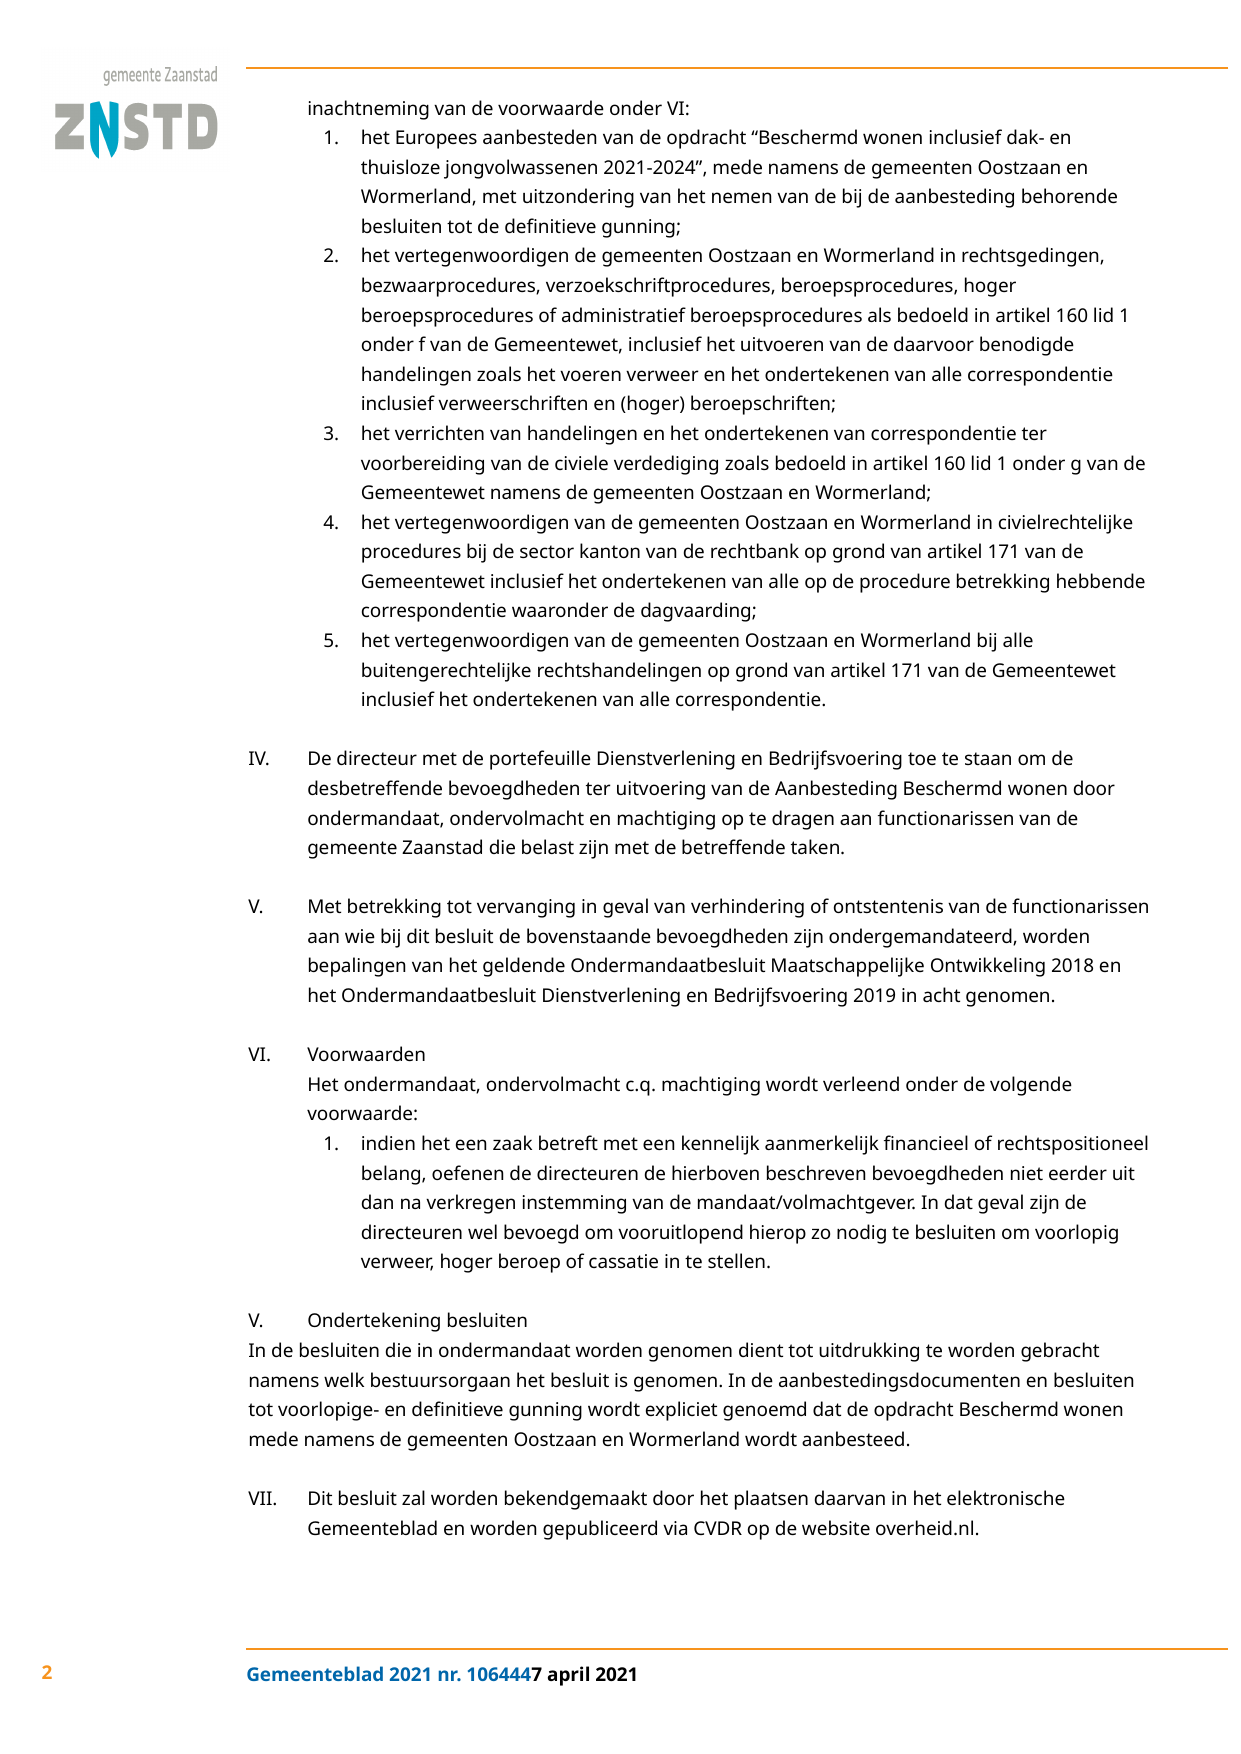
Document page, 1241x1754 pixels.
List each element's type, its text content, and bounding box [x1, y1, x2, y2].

list het verrichten van handelingen en het ondertekenen van correspondentie ter voorbereiding van de civiele verdediging zoals bedoeld in artikel 160 lid 1 onder g van de Gemeentewet namens de gemeenten Oostzaan en Wormerland; [323, 420, 1152, 505]
list het vertegenwoordigen van de gemeenten Oostzaan en Wormerland in civielrechtelijke procedures bij de sector kanton van de rechtbank op grond van artikel 171 van de Gemeentewet inclusief het ondertekenen van alle op de procedure betrekking hebbende correspondentie waaronder de dagvaarding; [323, 509, 1152, 623]
picture [41, 47, 231, 172]
list De directeur met de portefeuille Dienstverlening en Bedrijfsvoering toe te staan om de desbetreffende bevoegdheden ter uitvoering van de Aanbesteding Beschermd wonen door ondermandaat, ondervolmacht en machtiging op te dragen aan functionarissen van de gemeente Zaanstad die belast zijn met de betreffende taken. [248, 746, 1152, 860]
list inachtneming van de voorwaarde onder VI: [248, 95, 1152, 121]
list Het ondermandaat, ondervolmacht c.q. machtiging wordt verleend onder de volgende voorwaarde: [248, 1071, 1152, 1126]
list Ondertekening besluiten [248, 1308, 1152, 1333]
list Voorwaarden [248, 1041, 1152, 1067]
list Met betrekking tot vervanging in geval van verhindering of ontstentenis van de functionarissen aan wie bij dit besluit de bovenstaande bevoegdheden zijn ondergemandateerd, worden bepalingen van het geldende Ondermandaatbesluit Maatschappelijke Ontwikkeling 2018 en het Ondermandaatbesluit Dienstverlening en Bedrijfsvoering 2019 in acht genomen. [248, 893, 1152, 1008]
list het vertegenwoordigen van de gemeenten Oostzaan en Wormerland bij alle buitengerechtelijke rechtshandelingen op grond van artikel 171 van de Gemeentewet inclusief het ondertekenen van alle correspondentie. [323, 627, 1152, 712]
list het vertegenwoordigen de gemeenten Oostzaan en Wormerland in rechtsgedingen, bezwaarprocedures, verzoekschriftprocedures, beroepsprocedures, hoger beroepsprocedures of administratief beroepsprocedures als bedoeld in artikel 160 lid 1 onder f van de Gemeentewet, inclusief het uitvoeren van de daarvoor benodigde handelingen zoals het voeren verweer en het ondertekenen van alle correspondentie inclusief verweerschriften en (hoger) beroepschriften; [323, 243, 1152, 416]
list het Europees aanbesteden van de opdracht “Beschermd wonen inclusief dak- en thuisloze jongvolwassenen 2021-2024”, mede namens de gemeenten Oostzaan en Wormerland, met uitzondering van het nemen van de bij de aanbesteding behorende besluiten tot de definitieve gunning; [323, 124, 1152, 239]
list indien het een zaak betreft met een kennelijk aanmerkelijk financieel of rechtspositioneel belang, oefenen de directeuren de hierboven beschreven bevoegdheden niet eerder uit dan na verkregen instemming van de mandaat/volmachtgever. In dat geval zijn de directeuren wel bevoegd om vooruitlopend hierop zo nodig te besluiten om voorlopig verweer, hoger beroep of cassatie in te stellen. [323, 1130, 1152, 1274]
list Dit besluit zal worden bekendgemaakt door het plaatsen daarvan in het elektronische Gemeenteblad en worden gepubliceerd via CVDR op de website overheid.nl. [248, 1485, 1152, 1541]
text In de besluiten die in ondermandaat worden genomen dient tot uitdrukking te worden gebracht namens welk bestuursorgaan het besluit is genomen. In de aanbestedingsdocumenten en besluiten tot voorlopige- en definitieve gunning wordt expliciet genoemd dat de opdracht Beschermd wonen mede namens de gemeenten Oostzaan en Wormerland wordt aanbesteed. [248, 1337, 1152, 1452]
